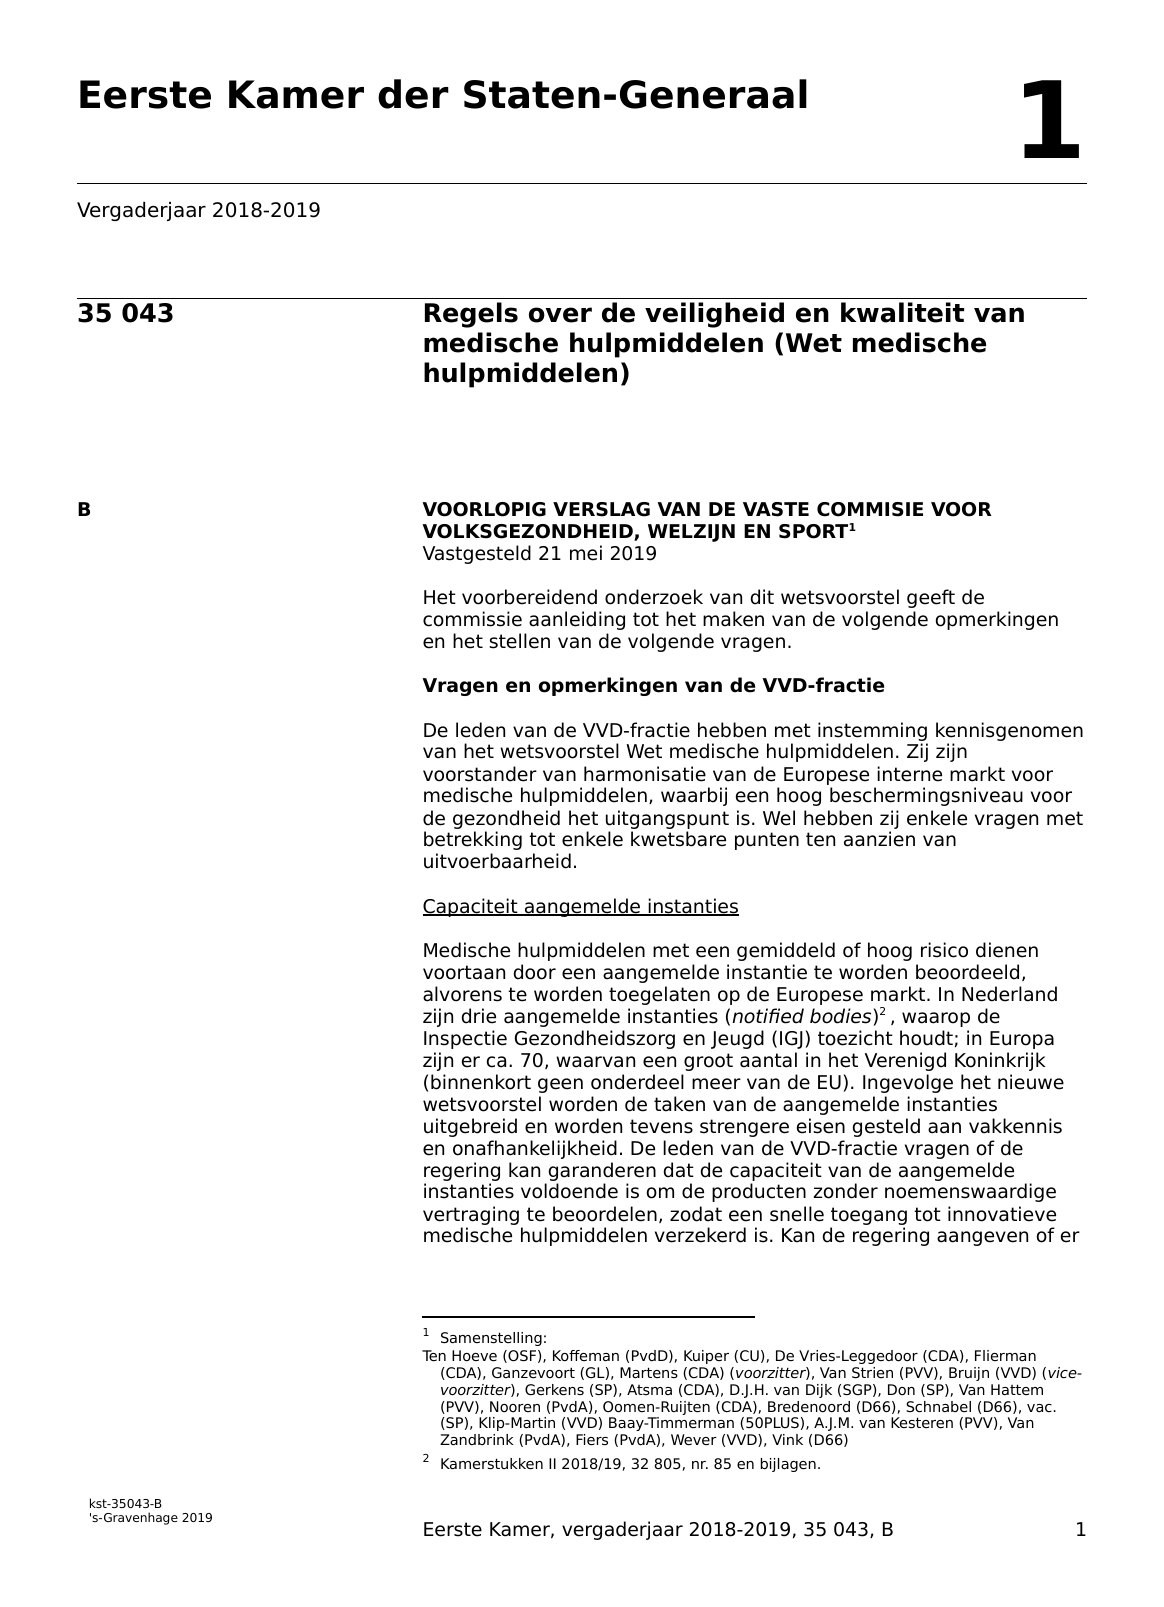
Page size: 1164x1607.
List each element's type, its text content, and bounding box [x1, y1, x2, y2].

text Het voorbereidend onderzoek van dit wetsvoorstel geeft de commissie aanleiding tot het maken van de volgende opmerkingen en het stellen van de volgende vragen. [422, 587, 1087, 653]
subtitle Vragen en opmerkingen van de VVD-fractie [422, 675, 1087, 697]
text Ten Hoeve (OSF), Koffeman (PvdD), Kuiper (CU), De Vries-Leggedoor (CDA), Flierman (CDA), Ganzevoort (GL), Martens (CDA) (voorzitter), Van Strien (PVV), Bruijn (VVD) (vice-voorzitter), Gerkens (SP), Atsma (CDA), D.J.H. van Dijk (SGP), Don (SP), Van Hattem (PVV), Nooren (PvdA), Oomen-Ruijten (CDA), Bredenoord (D66), Schnabel (D66), vac. (SP), Klip-Martin (VVD) Baay-Timmerman (50PLUS), A.J.M. van Kesteren (PVV), Van Zandbrink (PvdA), Fiers (PvdA), Wever (VVD), Vink (D66) [422, 1348, 1087, 1449]
text 's-Gravenhage 2019 [88, 1511, 323, 1525]
subtitle B VOORLOPIG VERSLAG VAN DE VASTE COMMISIE VOOR VOLKSGEZONDHEID, WELZIJN EN SPORT [77, 499, 1087, 543]
text Medische hulpmiddelen met een gemiddeld of hoog risico dienen voortaan door een aangemelde instantie te worden beoordeeld, alvorens te worden toegelaten op de Europese markt. In Nederland zijn drie aangemelde instanties (notified bodies), waarop de Inspectie Gezondheidszorg en Jeugd (IGJ) toezicht houdt; in Europa zijn er ca. 70, waarvan een groot aantal in het Verenigd Koninkrijk (binnenkort geen onderdeel meer van de EU). Ingevolge het nieuwe wetsvoorstel worden de taken van de aangemelde instanties uitgebreid en worden tevens strengere eisen gesteld aan vakkennis en onafhankelijkheid. De leden van de VVD-fractie vragen of de regering kan garanderen dat de capaciteit van de aangemelde instanties voldoende is om de producten zonder noemenswaardige vertraging te beoordelen, zodat een snelle toegang tot innovatieve medische hulpmiddelen verzekerd is. Kan de regering aangeven of er [422, 940, 1087, 1247]
subtitle 35 043 Regels over de veiligheid en kwaliteit van medische hulpmiddelen (Wet medische hulpmiddelen) [77, 299, 1087, 388]
text Vastgesteld 21 mei 2019 [422, 543, 1087, 565]
table_header Eerste Kamer der Staten-Generaal [77, 59, 886, 183]
text kst-35043-B [88, 1497, 323, 1511]
table_cell Vergaderjaar 2018-2019 [77, 184, 1087, 298]
subtitle Capaciteit aangemelde instanties [422, 896, 1087, 917]
text Kamerstukken II 2018/19, 32 805, nr. 85 en bijlagen. [422, 1452, 1087, 1474]
text Samenstelling: [422, 1326, 1087, 1348]
table_header 1 [886, 59, 1087, 183]
text De leden van de VVD-fractie hebben met instemming kennisgenomen van het wetsvoorstel Wet medische hulpmiddelen. Zij zijn voorstander van harmonisatie van de Europese interne markt voor medische hulpmiddelen, waarbij een hoog beschermingsniveau voor de gezondheid het uitgangspunt is. Wel hebben zij enkele vragen met betrekking tot enkele kwetsbare punten ten aanzien van uitvoerbaarheid. [422, 719, 1087, 873]
